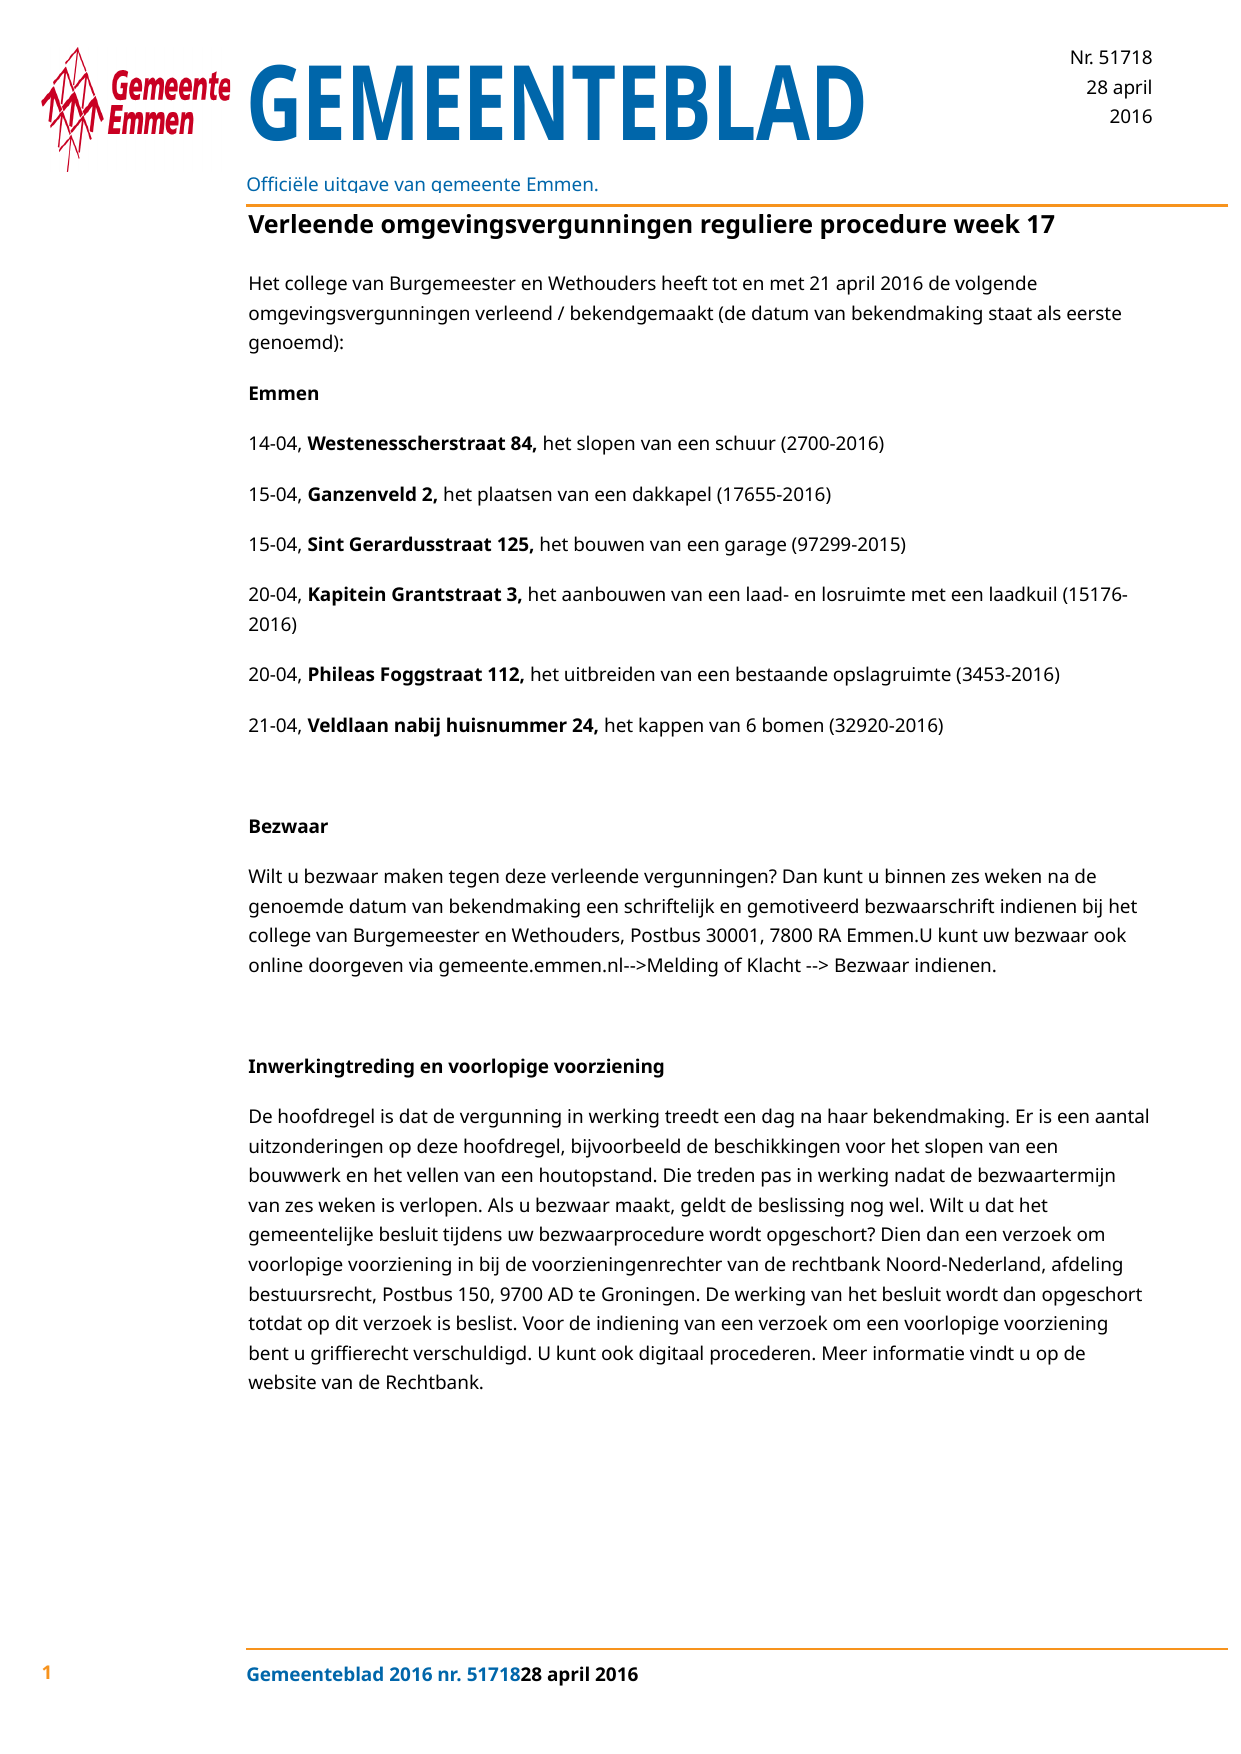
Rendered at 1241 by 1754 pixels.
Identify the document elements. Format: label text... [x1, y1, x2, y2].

picture [41, 47, 231, 172]
text 14-04, Westenesscherstraat 84, het slopen van een schuur (2700-2016) [248, 430, 1152, 456]
text Inwerkingtreding en voorlopige voorziening [248, 1053, 1152, 1078]
text De hoofdregel is dat de vergunning in werking treedt een dag na haar bekendmaking. Er is een aantal uitzonderingen op deze hoofdregel, bijvoorbeeld de beschikkingen voor het slopen van een bouwwerk en het vellen van een houtopstand. Die treden pas in werking nadat de bezwaartermijn van zes weken is verlopen. Als u bezwaar maakt, geldt de beslissing nog wel. Wilt u dat het gemeentelijke besluit tijdens uw bezwaarprocedure wordt opgeschort? Dien dan een verzoek om voorlopige voorziening in bij de voorzieningenrechter van de rechtbank Noord-Nederland, afdeling bestuursrecht, Postbus 150, 9700 AD te Groningen. De werking van het besluit wordt dan opgeschort totdat op dit verzoek is beslist. Voor de indiening van een verzoek om een voorlopige voorziening bent u griffierecht verschuldigd. U kunt ook digitaal procederen. Meer informatie vindt u op de website van de Rechtbank. [248, 1103, 1152, 1395]
text Het college van Burgemeester en Wethouders heeft tot en met 21 april 2016 de volgende omgevingsvergunningen verleend / bekendgemaakt (de datum van bekendmaking staat als eerste genoemd): [248, 270, 1152, 355]
text Verleende omgevingsvergunningen reguliere procedure week 17 [248, 207, 1152, 241]
text 20-04, Kapitein Grantstraat 3, het aanbouwen van een laad- en losruimte met een laadkuil (15176-2016) [248, 582, 1152, 637]
text Bezwaar [248, 813, 1152, 838]
text Wilt u bezwaar maken tegen deze verleende vergunningen? Dan kunt u binnen zes weken na de genoemde datum van bekendmaking een schriftelijk en gemotiveerd bezwaarschrift indienen bij het college van Burgemeester en Wethouders, Postbus 30001, 7800 RA Emmen.U kunt uw bezwaar ook online doorgeven via gemeente.emmen.nl-->Melding of Klacht --> Bezwaar indienen. [248, 863, 1152, 978]
text 20-04, Phileas Foggstraat 112, het uitbreiden van een bestaande opslagruimte (3453-2016) [248, 662, 1152, 687]
text 15-04, Sint Gerardusstraat 125, het bouwen van een garage (97299-2015) [248, 531, 1152, 557]
text Emmen [248, 380, 1152, 406]
text 21-04, Veldlaan nabij huisnummer 24, het kappen van 6 bomen (32920-2016) [248, 712, 1152, 738]
text 15-04, Ganzenveld 2, het plaatsen van een dakkapel (17655-2016) [248, 481, 1152, 506]
